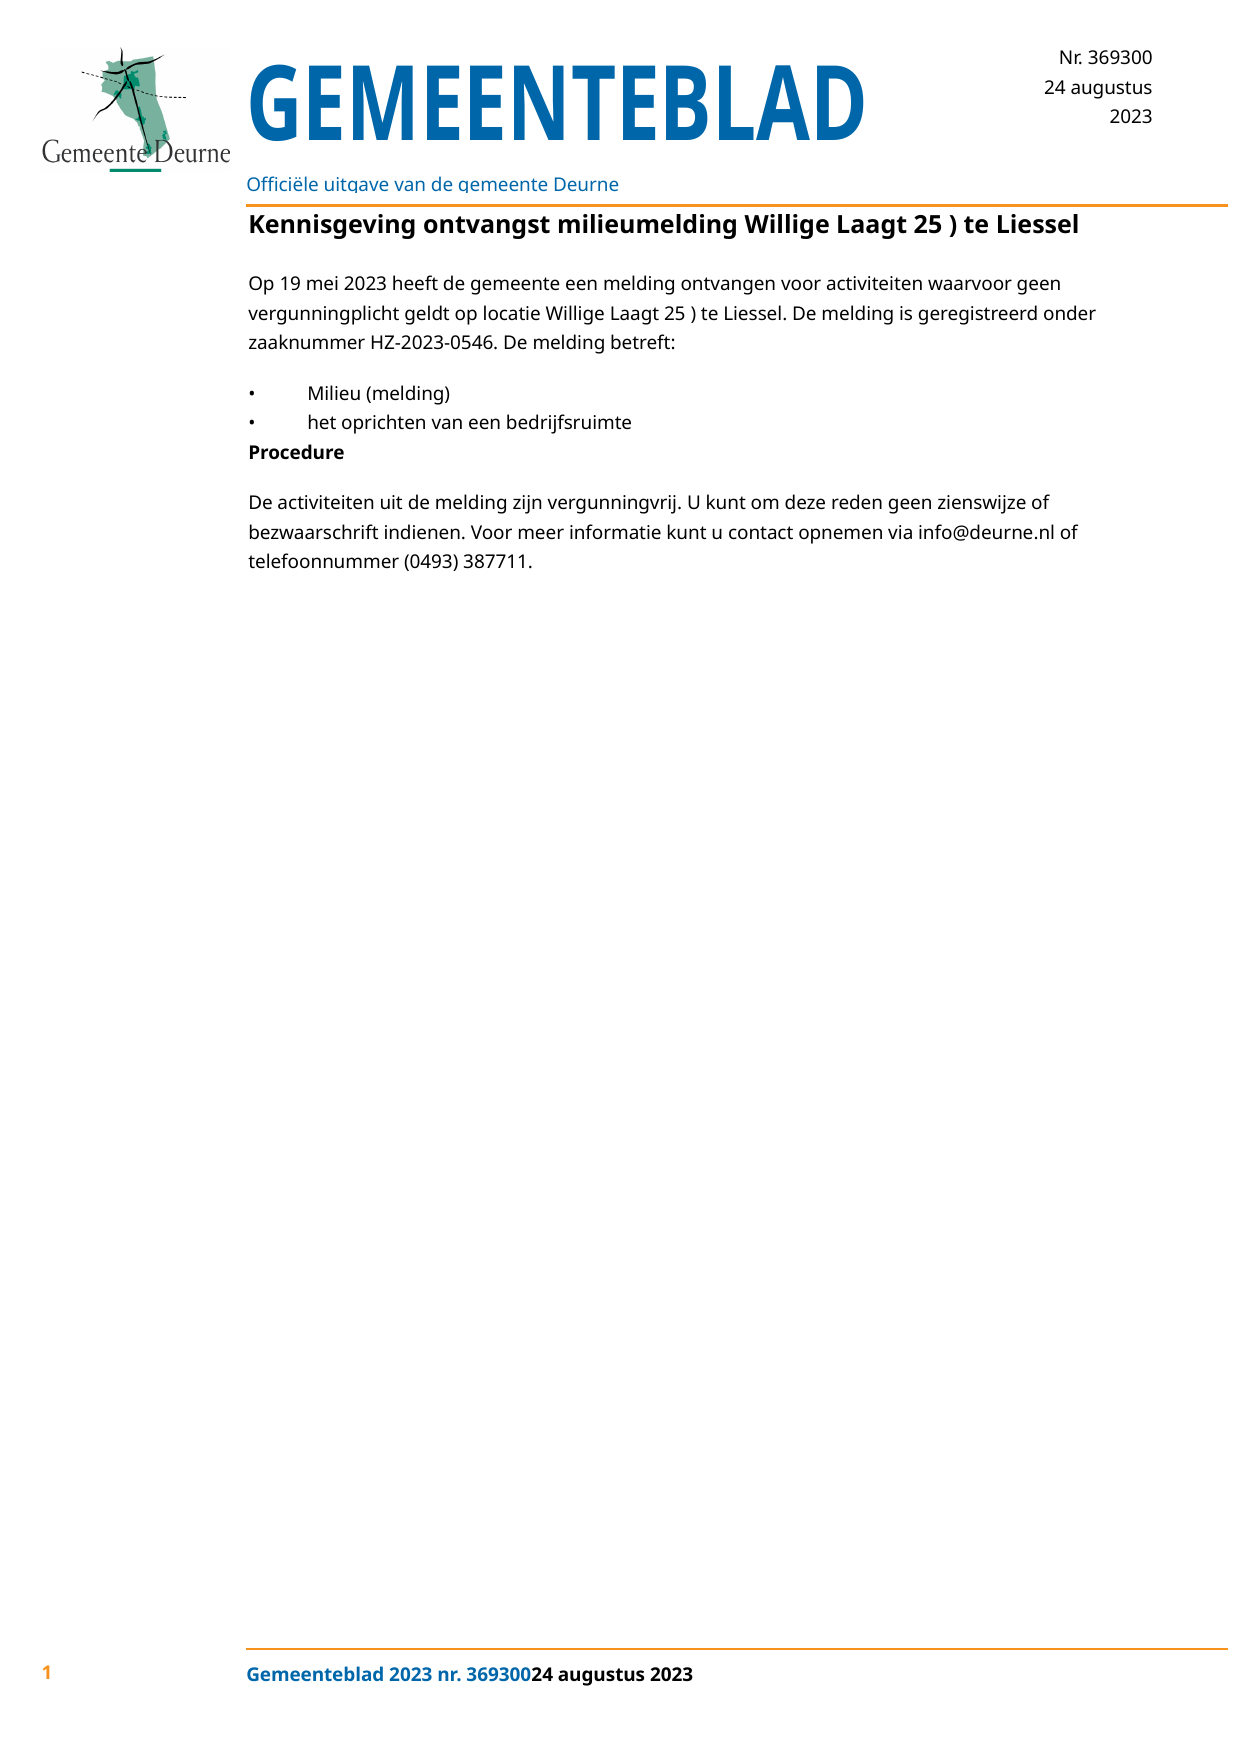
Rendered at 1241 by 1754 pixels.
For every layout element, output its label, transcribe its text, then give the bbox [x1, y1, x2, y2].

text Procedure [248, 439, 1152, 465]
text Op 19 mei 2023 heeft de gemeente een melding ontvangen voor activiteiten waarvoor geen vergunningplicht geldt op locatie Willige Laagt 25 ) te Liessel. De melding is geregistreerd onder zaaknummer HZ-2023-0546. De melding betreft: [248, 270, 1152, 355]
text Kennisgeving ontvangst milieumelding Willige Laagt 25 ) te Liessel [248, 207, 1152, 241]
list het oprichten van een bedrijfsruimte [248, 409, 1152, 435]
text De activiteiten uit de melding zijn vergunningvrij. U kunt om deze reden geen zienswijze of bezwaarschrift indienen. Voor meer informatie kunt u contact opnemen via info@deurne.nl of telefoonnummer (0493) 387711. [248, 489, 1152, 574]
list Milieu (melding) [248, 380, 1152, 406]
picture [41, 47, 231, 172]
